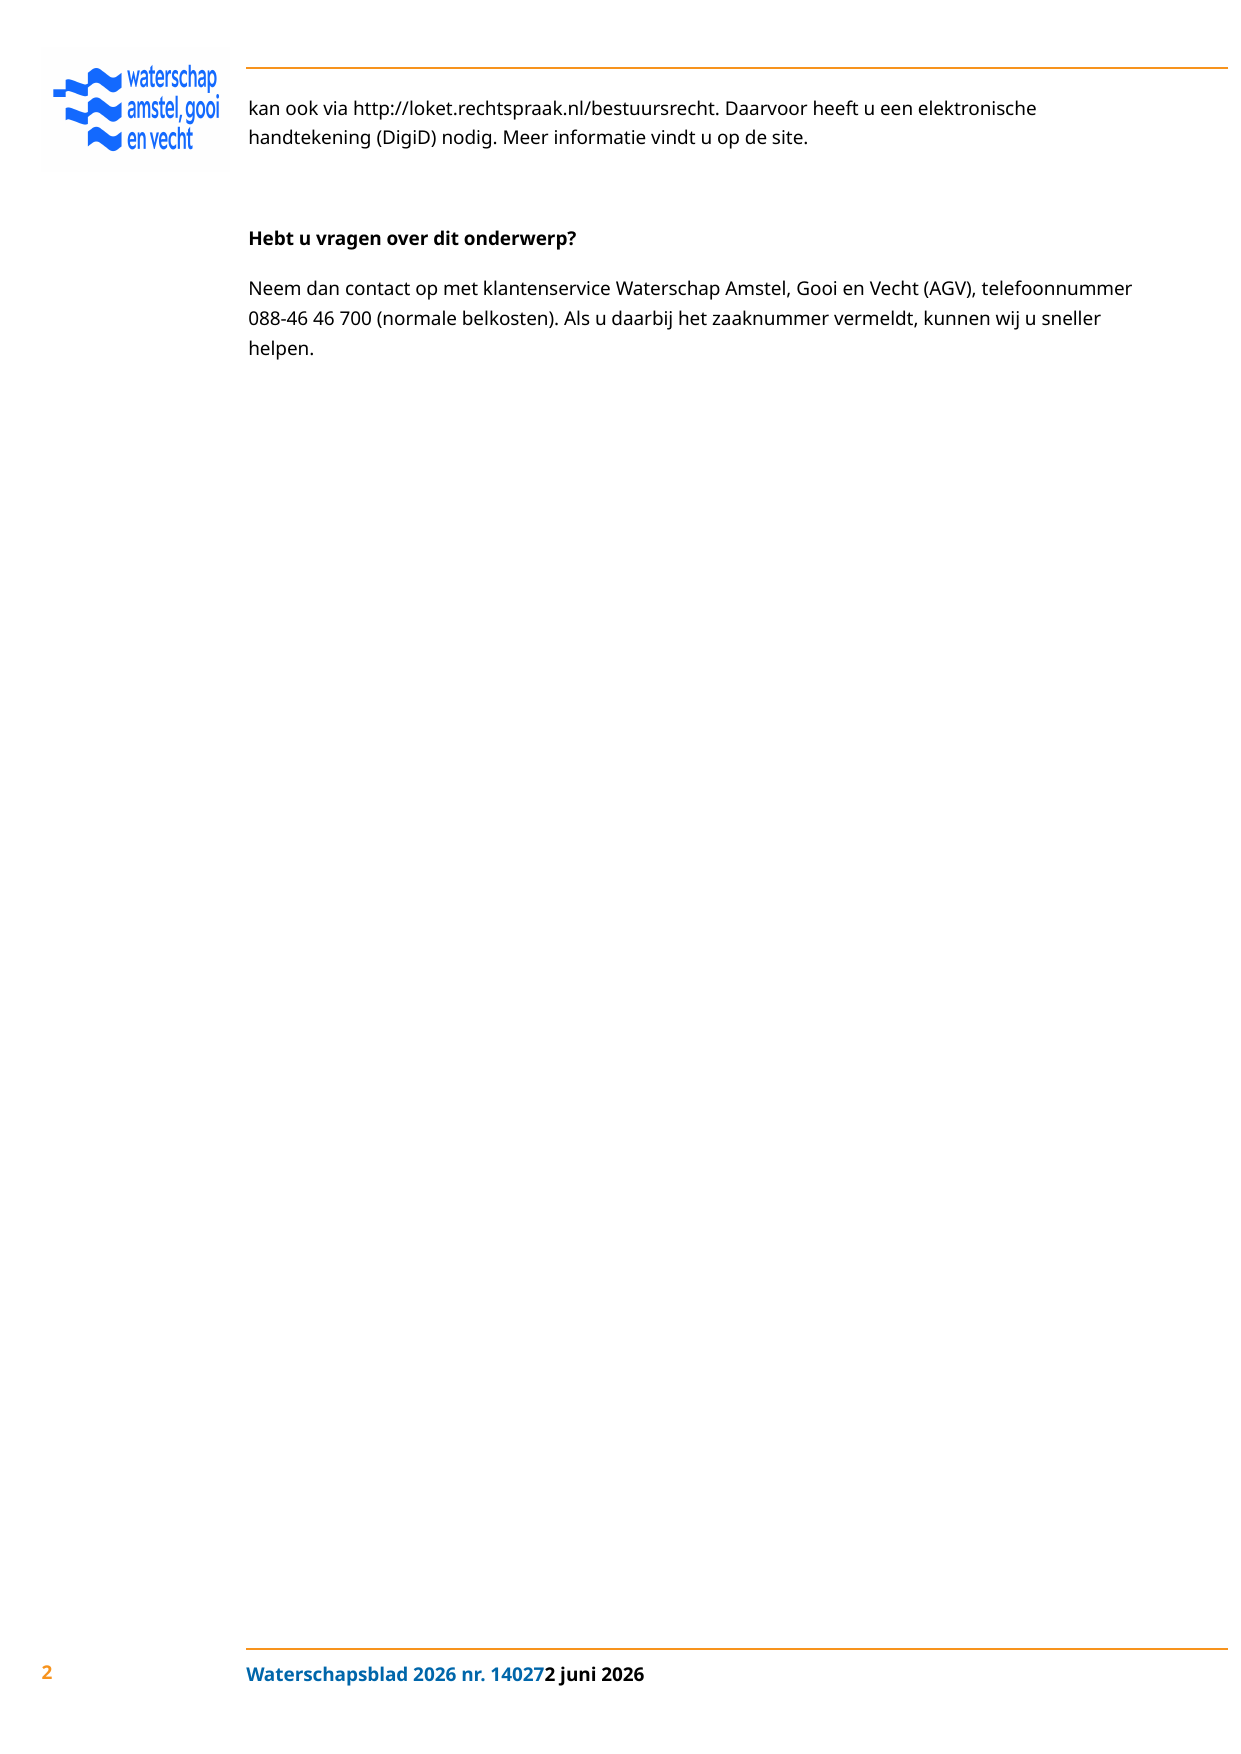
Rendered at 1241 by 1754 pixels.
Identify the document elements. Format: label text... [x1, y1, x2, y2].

text Hebt u vragen over dit onderwerp? [248, 225, 1152, 251]
text kan ook via http://loket.rechtspraak.nl/bestuursrecht. Daarvoor heeft u een elektronische handtekening (DigiD) nodig. Meer informatie vindt u op de site. [248, 95, 1152, 150]
text Neem dan contact op met klantenservice Waterschap Amstel, Gooi en Vecht (AGV), telefoonnummer 088-46 46 700 (normale belkosten). Als u daarbij het zaaknummer vermeldt, kunnen wij u sneller helpen. [248, 276, 1152, 361]
picture [41, 47, 231, 172]
